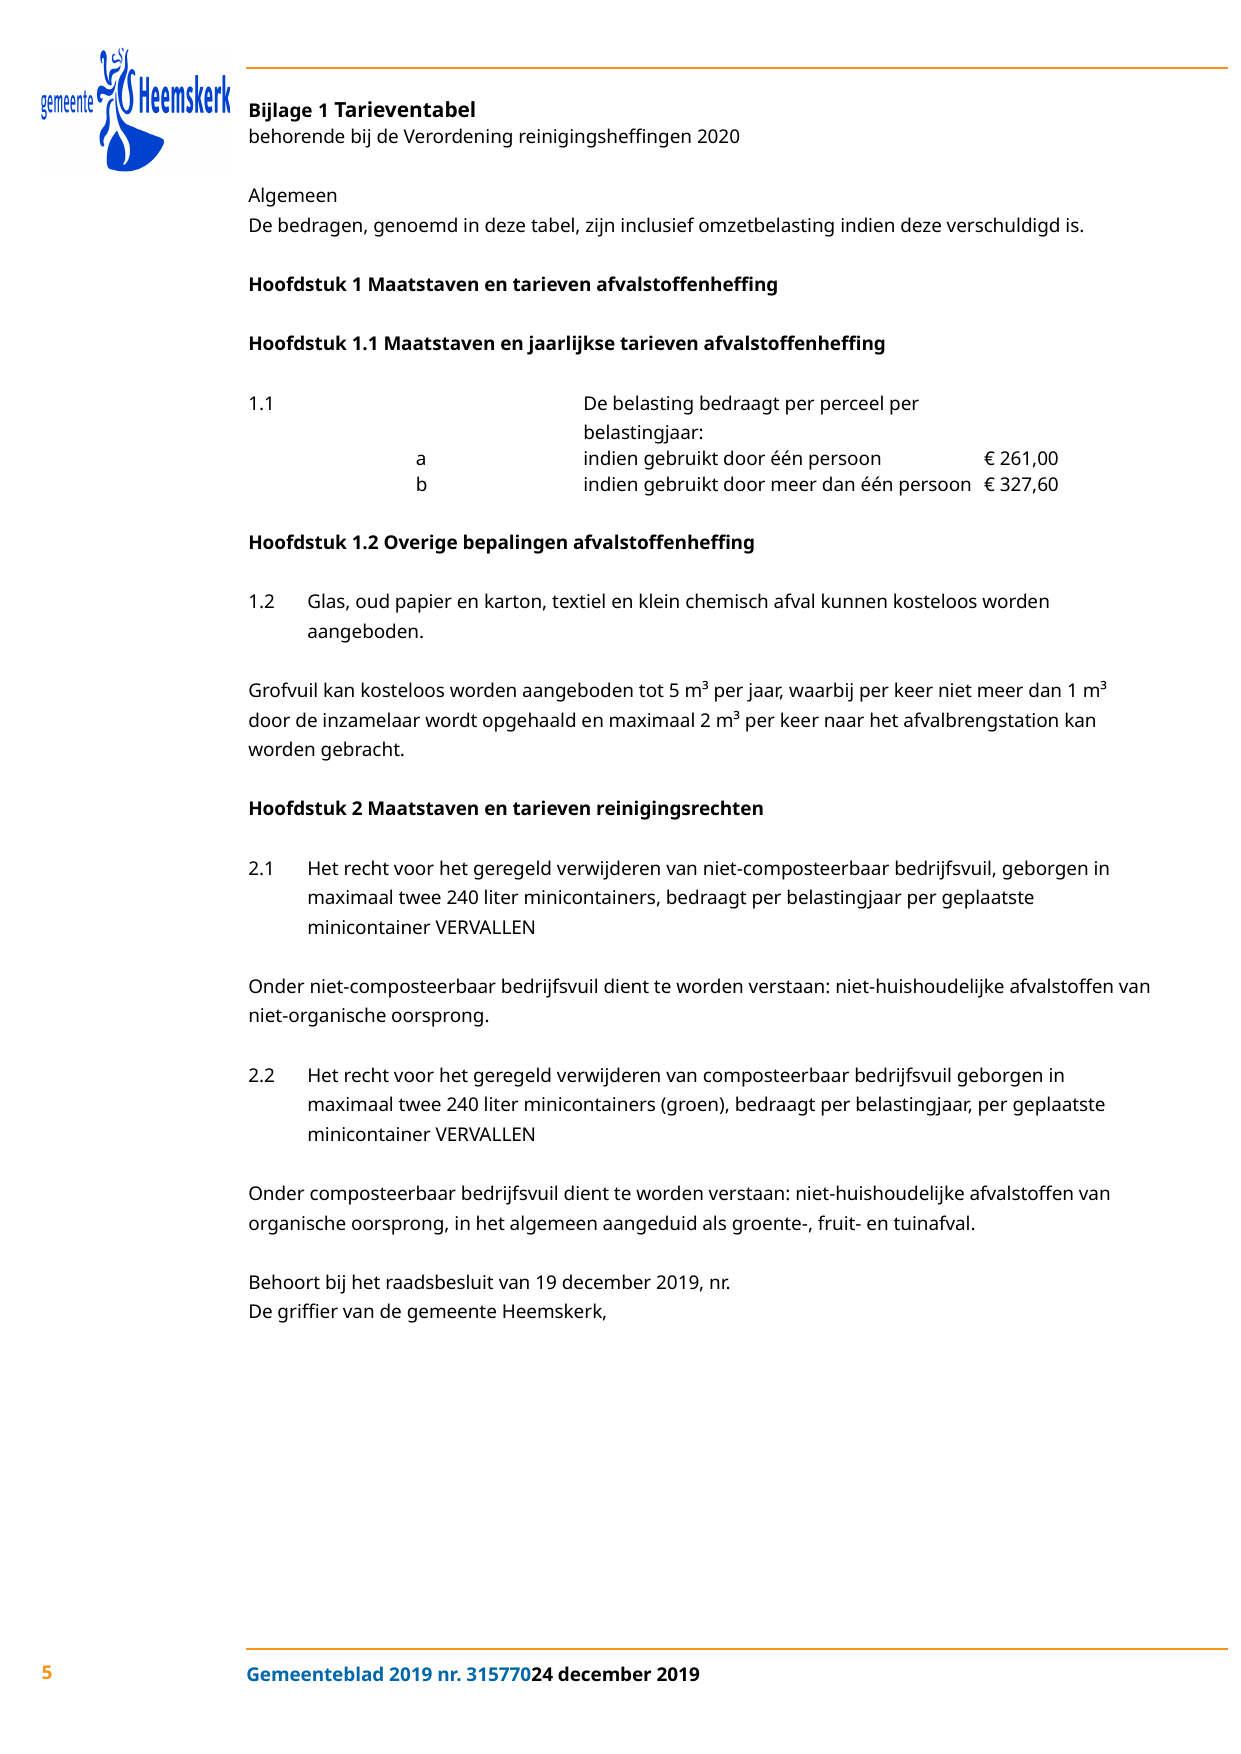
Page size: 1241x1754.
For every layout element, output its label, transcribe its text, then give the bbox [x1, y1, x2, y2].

table_cell a [416, 445, 583, 471]
table_cell [248, 471, 416, 496]
text Algemeen [248, 182, 1152, 208]
table_header De belasting bedraagt per perceel per belastingjaar: [583, 390, 984, 445]
table_cell indien gebruikt door één persoon [583, 445, 984, 471]
picture [41, 47, 231, 172]
table_cell indien gebruikt door meer dan één persoon [583, 471, 984, 496]
text Onder niet-composteerbaar bedrijfsvuil dient te worden verstaan: niet-huishoudelijke afvalstoffen van niet-organische oorsprong. [248, 973, 1152, 1028]
text Hoofdstuk 1.2 Overige bepalingen afvalstoffenheffing [248, 529, 1152, 555]
table_cell b [416, 471, 583, 496]
table_cell € 327,60 [984, 471, 1152, 496]
text De griffier van de gemeente Heemskerk, [248, 1298, 1152, 1324]
text Hoofdstuk 1 Maatstaven en tarieven afvalstoffenheffing [248, 271, 1152, 297]
table_header 1.1 [248, 390, 416, 445]
text Hoofdstuk 1.1 Maatstaven en jaarlijkse tarieven afvalstoffenheffing [248, 330, 1152, 356]
table_cell [248, 445, 416, 471]
list Het recht voor het geregeld verwijderen van composteerbaar bedrijfsvuil geborgen in maximaal twee 240 liter minicontainers (groen), bedraagt per belastingjaar, per geplaatste minicontainer VERVALLEN [248, 1062, 1152, 1147]
table_cell € 261,00 [984, 445, 1152, 471]
text De bedragen, genoemd in deze tabel, zijn inclusief omzetbelasting indien deze verschuldigd is. [248, 212, 1152, 238]
text Behoort bij het raadsbesluit van 19 december 2019, nr. [248, 1269, 1152, 1294]
text Bijlage 1 Tarieventabel [248, 95, 1152, 123]
list Glas, oud papier en karton, textiel en klein chemisch afval kunnen kosteloos worden aangeboden. [248, 588, 1152, 644]
list Het recht voor het geregeld verwijderen van niet-composteerbaar bedrijfsvuil, geborgen in maximaal twee 240 liter minicontainers, bedraagt per belastingjaar per geplaatste minicontainer VERVALLEN [248, 855, 1152, 939]
text Grofvuil kan kosteloos worden aangeboden tot 5 m³ per jaar, waarbij per keer niet meer dan 1 m³ door de inzamelaar wordt opgehaald en maximaal 2 m³ per keer naar het afvalbrengstation kan worden gebracht. [248, 677, 1152, 762]
table_header [984, 390, 1152, 445]
text Hoofdstuk 2 Maatstaven en tarieven reinigingsrechten [248, 796, 1152, 821]
table_header [416, 390, 583, 445]
text Onder composteerbaar bedrijfsvuil dient te worden verstaan: niet-huishoudelijke afvalstoffen van organische oorsprong, in het algemeen aangeduid als groente-, fruit- en tuinafval. [248, 1180, 1152, 1235]
text behorende bij de Verordening reinigingsheffingen 2020 [248, 123, 1152, 149]
